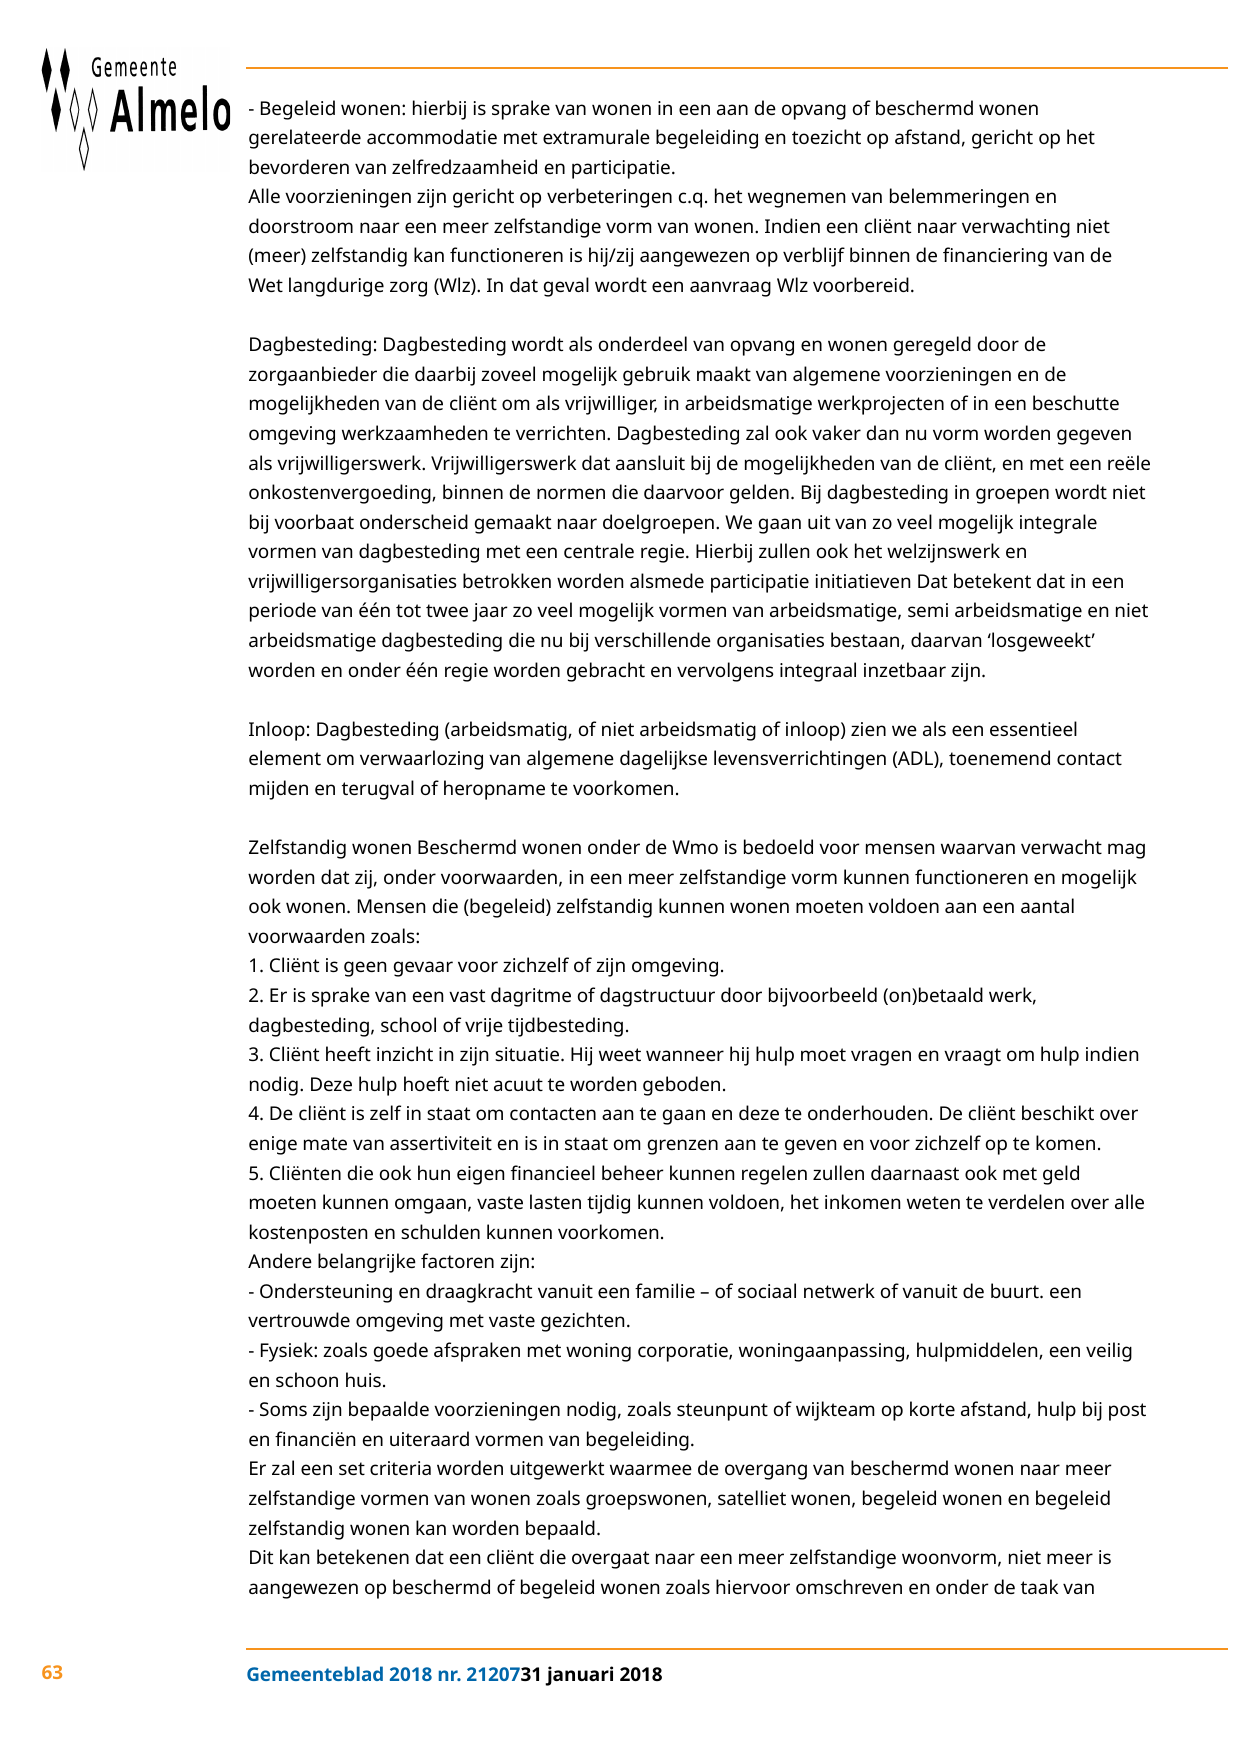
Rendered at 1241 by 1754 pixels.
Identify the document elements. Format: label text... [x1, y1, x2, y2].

text 5. Cliënten die ook hun eigen financieel beheer kunnen regelen zullen daarnaast ook met geld moeten kunnen omgaan, vaste lasten tijdig kunnen voldoen, het inkomen weten te verdelen over alle kostenposten en schulden kunnen voorkomen. [248, 1160, 1152, 1245]
text 2. Er is sprake van een vast dagritme of dagstructuur door bijvoorbeeld (on)betaald werk, dagbesteding, school of vrije tijdbesteding. [248, 982, 1152, 1038]
text Zelfstandig wonen Beschermd wonen onder de Wmo is bedoeld voor mensen waarvan verwacht mag worden dat zij, onder voorwaarden, in een meer zelfstandige vorm kunnen functioneren en mogelijk ook wonen. Mensen die (begeleid) zelfstandig kunnen wonen moeten voldoen aan een aantal voorwaarden zoals: [248, 834, 1152, 949]
text Dagbesteding: Dagbesteding wordt als onderdeel van opvang en wonen geregeld door de zorgaanbieder die daarbij zoveel mogelijk gebruik maakt van algemene voorzieningen en de mogelijkheden van de cliënt om als vrijwilliger, in arbeidsmatige werkprojecten of in een beschutte omgeving werkzaamheden te verrichten. Dagbesteding zal ook vaker dan nu vorm worden gegeven als vrijwilligerswerk. Vrijwilligerswerk dat aansluit bij de mogelijkheden van de cliënt, en met een reële onkostenvergoeding, binnen de normen die daarvoor gelden. Bij dagbesteding in groepen wordt niet bij voorbaat onderscheid gemaakt naar doelgroepen. We gaan uit van zo veel mogelijk integrale vormen van dagbesteding met een centrale regie. Hierbij zullen ook het welzijnswerk en vrijwilligersorganisaties betrokken worden alsmede participatie initiatieven Dat betekent dat in een periode van één tot twee jaar zo veel mogelijk vormen van arbeidsmatige, semi arbeidsmatige en niet arbeidsmatige dagbesteding die nu bij verschillende organisaties bestaan, daarvan ‘losgeweekt’ worden en onder één regie worden gebracht en vervolgens integraal inzetbaar zijn. [248, 331, 1152, 683]
text - Soms zijn bepaalde voorzieningen nodig, zoals steunpunt of wijkteam op korte afstand, hulp bij post en financiën en uiteraard vormen van begeleiding. [248, 1396, 1152, 1452]
picture [41, 47, 231, 172]
text 1. Cliënt is geen gevaar voor zichzelf of zijn omgeving. [248, 953, 1152, 978]
text Andere belangrijke factoren zijn: [248, 1248, 1152, 1274]
text Er zal een set criteria worden uitgewerkt waarmee de overgang van beschermd wonen naar meer zelfstandige vormen van wonen zoals groepswonen, satelliet wonen, begeleid wonen en begeleid zelfstandig wonen kan worden bepaald. [248, 1456, 1152, 1541]
text Dit kan betekenen dat een cliënt die overgaat naar een meer zelfstandige woonvorm, niet meer is aangewezen op beschermd of begeleid wonen zoals hiervoor omschreven en onder de taak van [248, 1544, 1152, 1600]
text - Fysiek: zoals goede afspraken met woning corporatie, woningaanpassing, hulpmiddelen, een veilig en schoon huis. [248, 1337, 1152, 1393]
text 4. De cliënt is zelf in staat om contacten aan te gaan en deze te onderhouden. De cliënt beschikt over enige mate van assertiviteit en is in staat om grenzen aan te geven en voor zichzelf op te komen. [248, 1101, 1152, 1156]
text 3. Cliënt heeft inzicht in zijn situatie. Hij weet wanneer hij hulp moet vragen en vraagt om hulp indien nodig. Deze hulp hoeft niet acuut te worden geboden. [248, 1041, 1152, 1097]
text Alle voorzieningen zijn gericht op verbeteringen c.q. het wegnemen van belemmeringen en doorstroom naar een meer zelfstandige vorm van wonen. Indien een cliënt naar verwachting niet (meer) zelfstandig kan functioneren is hij/zij aangewezen op verblijf binnen de financiering van de Wet langdurige zorg (Wlz). In dat geval wordt een aanvraag Wlz voorbereid. [248, 183, 1152, 298]
text - Begeleid wonen: hierbij is sprake van wonen in een aan de opvang of beschermd wonen gerelateerde accommodatie met extramurale begeleiding en toezicht op afstand, gericht op het bevorderen van zelfredzaamheid en participatie. [248, 95, 1152, 180]
text - Ondersteuning en draagkracht vanuit een familie – of sociaal netwerk of vanuit de buurt. een vertrouwde omgeving met vaste gezichten. [248, 1278, 1152, 1333]
text Inloop: Dagbesteding (arbeidsmatig, of niet arbeidsmatig of inloop) zien we als een essentieel element om verwaarlozing van algemene dagelijkse levensverrichtingen (ADL), toenemend contact mijden en terugval of heropname te voorkomen. [248, 716, 1152, 801]
